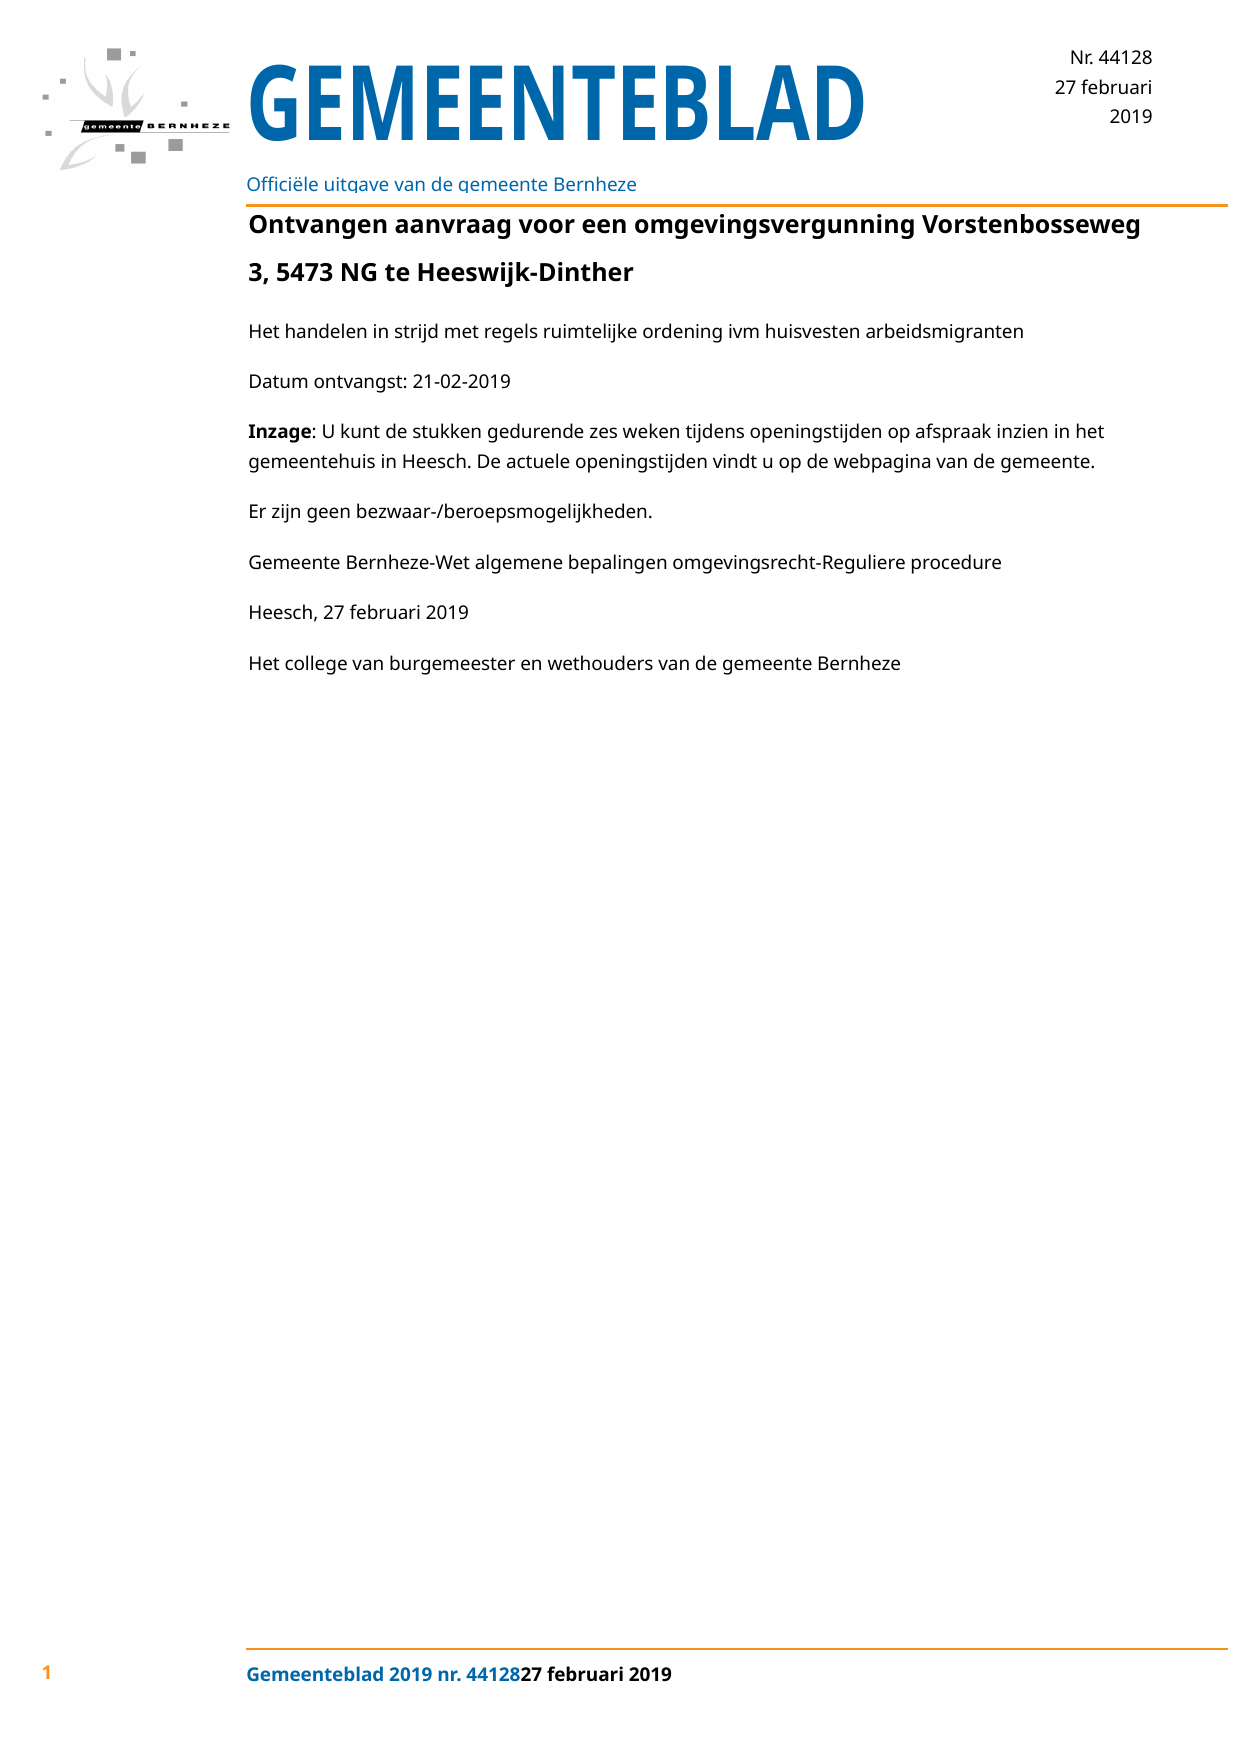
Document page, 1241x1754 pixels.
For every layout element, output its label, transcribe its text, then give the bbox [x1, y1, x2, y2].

text Heesch, 27 februari 2019 [248, 599, 1152, 625]
text Het handelen in strijd met regels ruimtelijke ordening ivm huisvesten arbeidsmigranten [248, 318, 1152, 344]
text Er zijn geen bezwaar-/beroepsmogelijkheden. [248, 499, 1152, 524]
text Gemeente Bernheze-Wet algemene bepalingen omgevingsrecht-Reguliere procedure [248, 549, 1152, 575]
text Ontvangen aanvraag voor een omgevingsvergunning Vorstenbosseweg 3, 5473 NG te Heeswijk-Dinther [248, 207, 1152, 288]
text Inzage: U kunt de stukken gedurende zes weken tijdens openingstijden op afspraak inzien in het gemeentehuis in Heesch. De actuele openingstijden vindt u op de webpagina van de gemeente. [248, 419, 1152, 474]
picture [41, 47, 231, 172]
text Datum ontvangst: 21-02-2019 [248, 368, 1152, 394]
text Het college van burgemeester en wethouders van de gemeente Bernheze [248, 650, 1152, 676]
